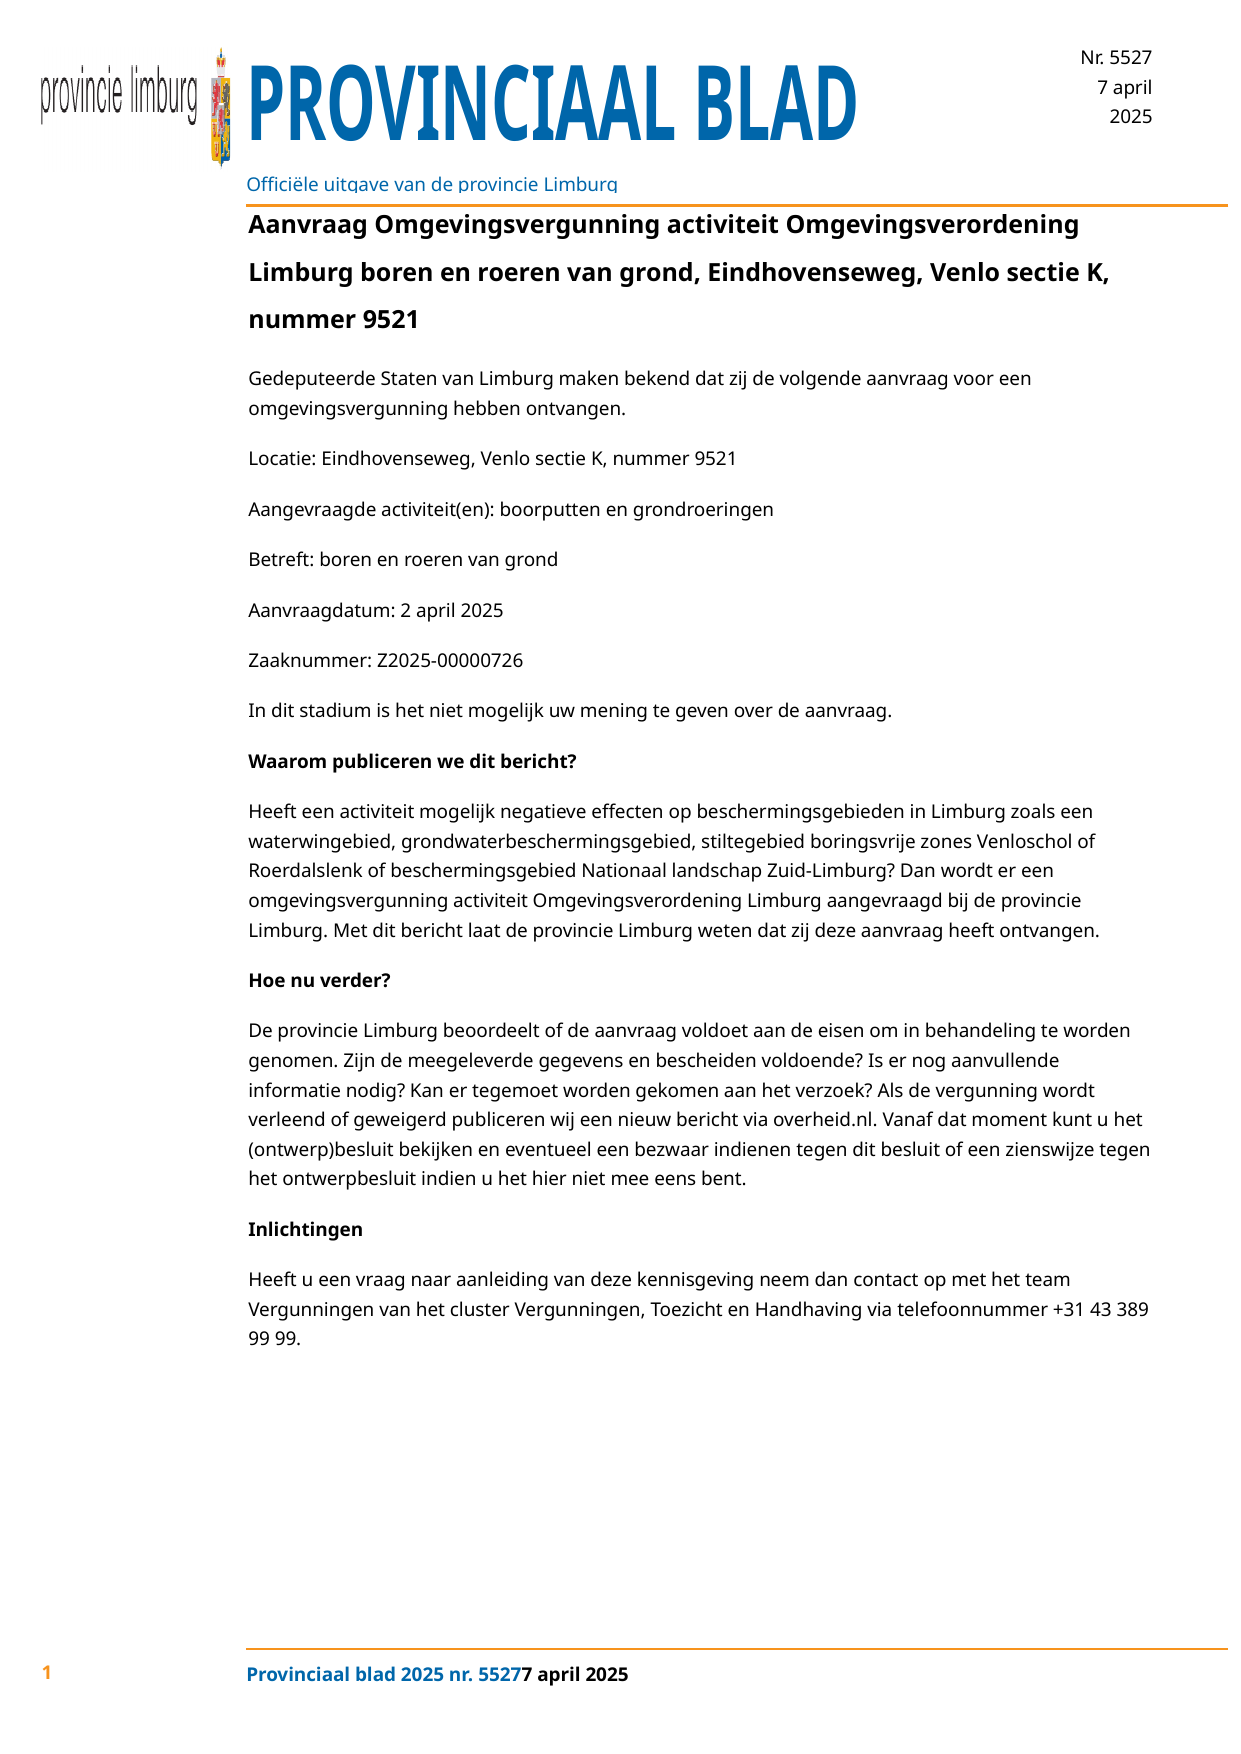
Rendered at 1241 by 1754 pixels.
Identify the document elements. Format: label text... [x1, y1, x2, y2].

text Aanvraag Omgevingsvergunning activiteit Omgevingsverordening Limburg boren en roeren van grond, Eindhovenseweg, Venlo sectie K, nummer 9521 [248, 207, 1152, 336]
text De provincie Limburg beoordeelt of de aanvraag voldoet aan de eisen om in behandeling te worden genomen. Zijn de meegeleverde gegevens en bescheiden voldoende? Is er nog aanvullende informatie nodig? Kan er tegemoet worden gekomen aan het verzoek? Als de vergunning wordt verleend of geweigerd publiceren wij een nieuw bericht via overheid.nl. Vanaf dat moment kunt u het (ontwerp)besluit bekijken en eventueel een bezwaar indienen tegen dit besluit of een zienswijze tegen het ontwerpbesluit indien u het hier niet mee eens bent. [248, 1018, 1152, 1191]
text Hoe nu verder? [248, 967, 1152, 993]
text Waarom publiceren we dit bericht? [248, 748, 1152, 774]
text Inlichtingen [248, 1216, 1152, 1242]
text Heeft een activiteit mogelijk negatieve effecten op beschermingsgebieden in Limburg zoals een waterwingebied, grondwaterbeschermingsgebied, stiltegebied boringsvrije zones Venloschol of Roerdalslenk of beschermingsgebied Nationaal landschap Zuid-Limburg? Dan wordt er een omgevingsvergunning activiteit Omgevingsverordening Limburg aangevraagd bij de provincie Limburg. Met dit bericht laat de provincie Limburg weten dat zij deze aanvraag heeft ontvangen. [248, 798, 1152, 942]
text Heeft u een vraag naar aanleiding van deze kennisgeving neem dan contact op met het team Vergunningen van het cluster Vergunningen, Toezicht en Handhaving via telefoonnummer +31 43 389 99 99. [248, 1266, 1152, 1351]
text Zaaknummer: Z2025-00000726 [248, 647, 1152, 673]
text In dit stadium is het niet mogelijk uw mening te geven over de aanvraag. [248, 698, 1152, 723]
text Aangevraagde activiteit(en): boorputten en grondroeringen [248, 496, 1152, 522]
text Gedeputeerde Staten van Limburg maken bekend dat zij de volgende aanvraag voor een omgevingsvergunning hebben ontvangen. [248, 366, 1152, 421]
text Aanvraagdatum: 2 april 2025 [248, 597, 1152, 622]
picture [41, 47, 231, 172]
text Locatie: Eindhovenseweg, Venlo sectie K, nummer 9521 [248, 446, 1152, 471]
text Betreft: boren en roeren van grond [248, 546, 1152, 572]
